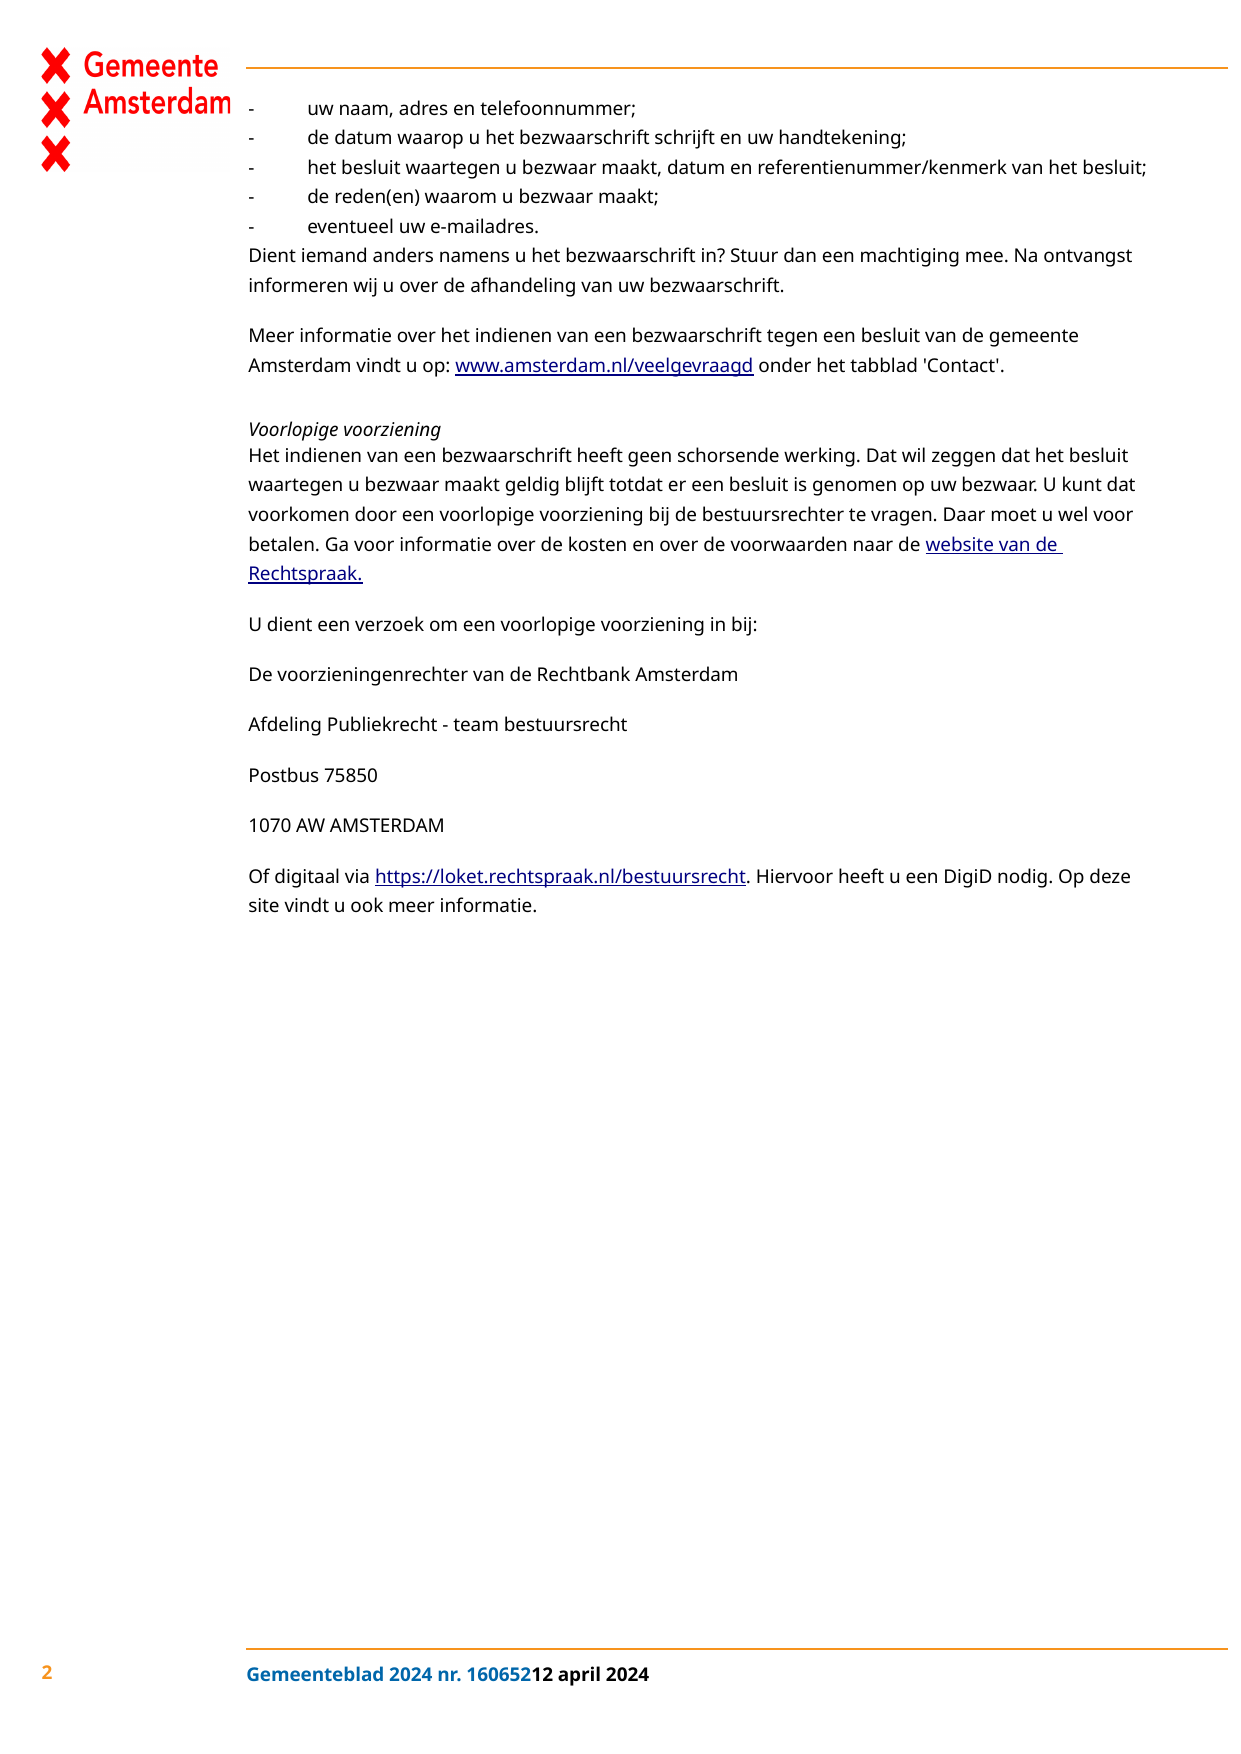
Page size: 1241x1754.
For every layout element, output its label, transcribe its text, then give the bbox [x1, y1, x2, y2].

list uw naam, adres en telefoonnummer; [248, 95, 1152, 121]
list het besluit waartegen u bezwaar maakt, datum en referentienummer/kenmerk van het besluit; [248, 154, 1152, 180]
text Afdeling Publiekrecht - team bestuursrecht [248, 712, 1152, 737]
list de reden(en) waarom u bezwaar maakt; [248, 183, 1152, 209]
text Dient iemand anders namens u het bezwaarschrift in? Stuur dan een machtiging mee. Na ontvangst informeren wij u over de afhandeling van uw bezwaarschrift. [248, 243, 1152, 298]
text 1070 AW AMSTERDAM [248, 812, 1152, 838]
text De voorzieningenrechter van de Rechtbank Amsterdam [248, 661, 1152, 687]
text Het indienen van een bezwaarschrift heeft geen schorsende werking. Dat wil zeggen dat het besluit waartegen u bezwaar maakt geldig blijft totdat er een besluit is genomen op uw bezwaar. U kunt dat voorkomen door een voorlopige voorziening bij de bestuursrechter te vragen. Daar moet u wel voor betalen. Ga voor informatie over de kosten en over de voorwaarden naar de website van de Rechtspraak. [248, 442, 1152, 586]
list de datum waarop u het bezwaarschrift schrijft en uw handtekening; [248, 124, 1152, 150]
text Of digitaal via https://loket.rechtspraak.nl/bestuursrecht. Hiervoor heeft u een DigiD nodig. Op deze site vindt u ook meer informatie. [248, 863, 1152, 918]
list eventueel uw e-mailadres. [248, 213, 1152, 239]
text Voorlopige voorziening [248, 416, 1152, 442]
text U dient een verzoek om een voorlopige voorziening in bij: [248, 611, 1152, 636]
picture [41, 47, 231, 172]
text Postbus 75850 [248, 762, 1152, 788]
text Meer informatie over het indienen van een bezwaarschrift tegen een besluit van de gemeente Amsterdam vindt u op: www.amsterdam.nl/veelgevraagd onder het tabblad 'Contact'. [248, 323, 1152, 378]
